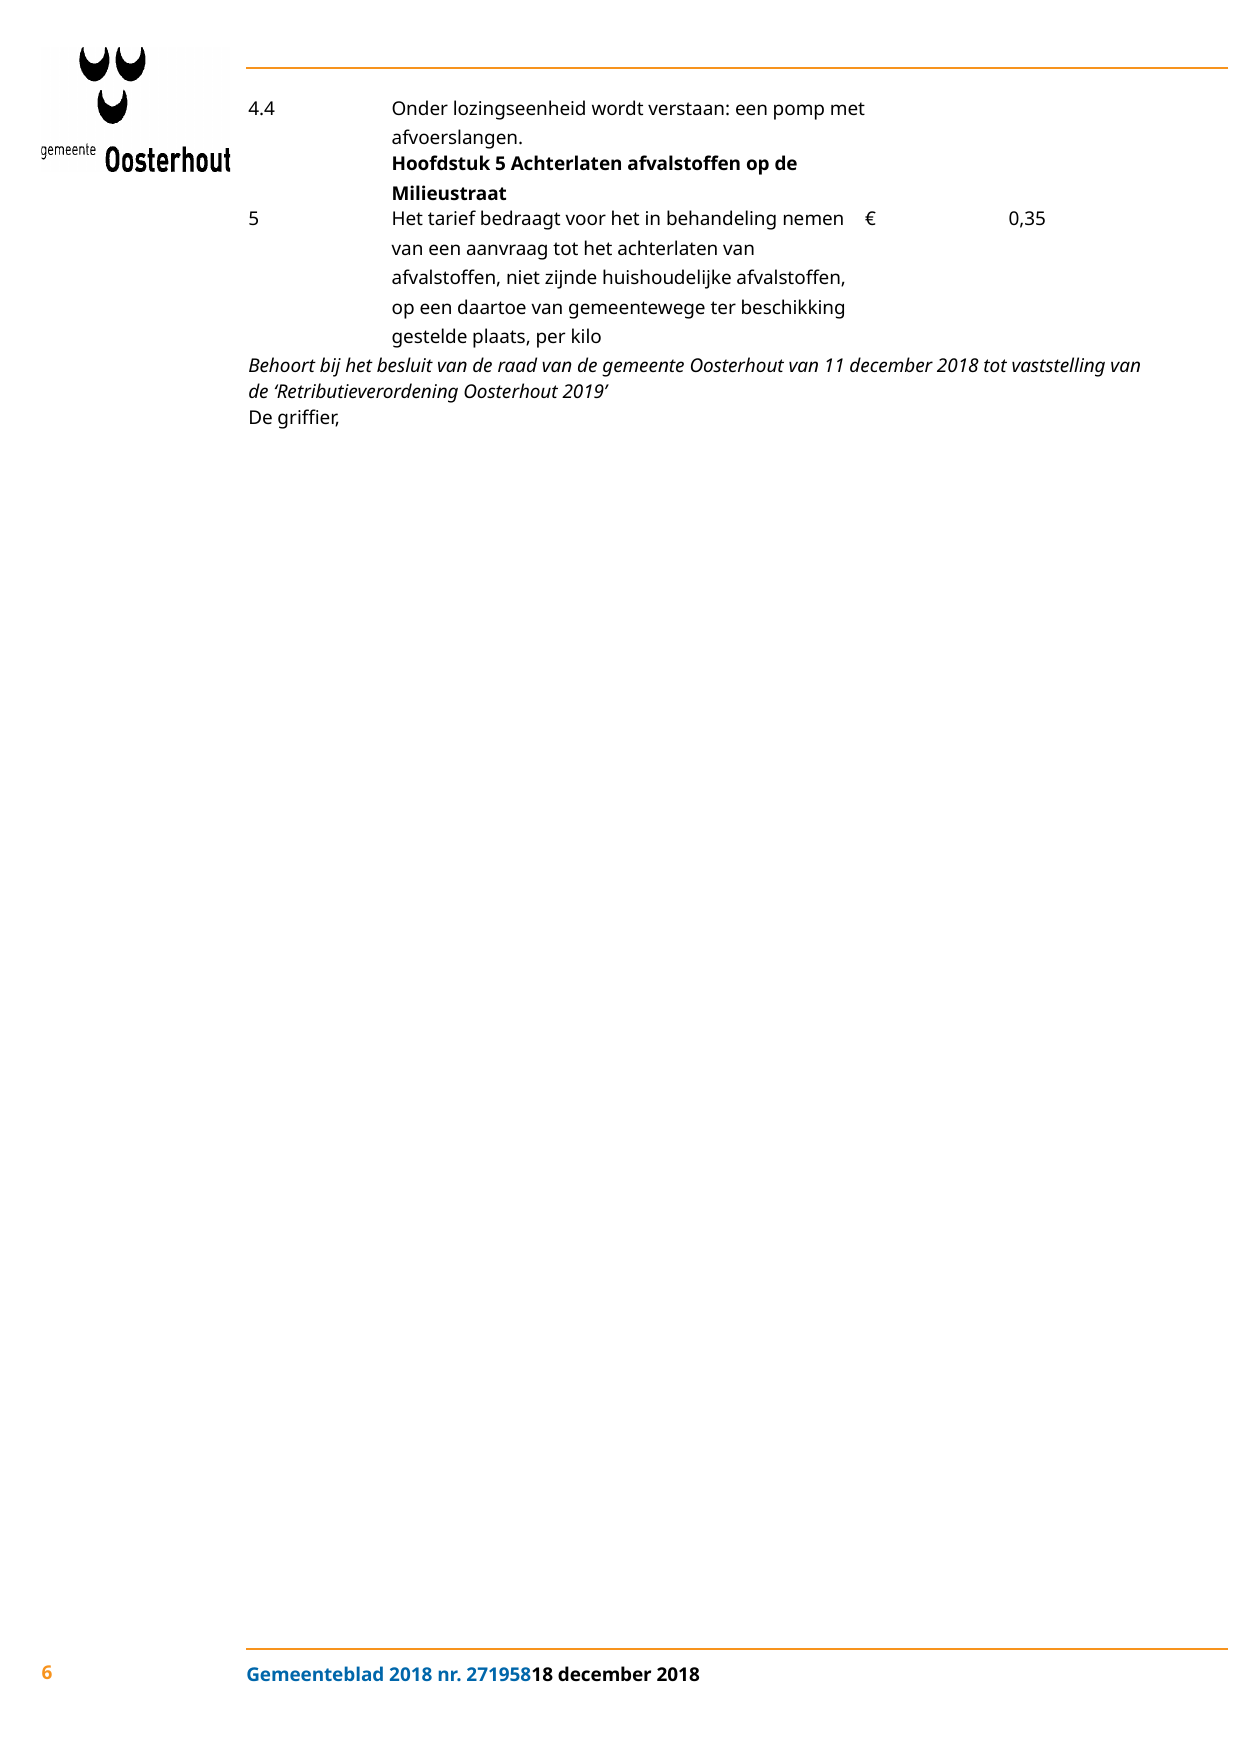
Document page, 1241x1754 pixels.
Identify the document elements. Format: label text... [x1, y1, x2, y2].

table_cell € [865, 205, 1008, 349]
table_cell Onder lozingseenheid wordt verstaan: een pomp met afvoerslangen. [391, 95, 865, 150]
text Behoort bij het besluit van de raad van de gemeente Oosterhout van 11 december 2018 tot vaststelling van de ‘Retributieverordening Oosterhout 2019’ [248, 353, 1152, 404]
table_cell 4.4 [248, 95, 391, 150]
table_cell [1008, 95, 1152, 150]
table_cell 5 [248, 205, 391, 349]
table_cell [248, 150, 391, 205]
picture [41, 47, 231, 172]
table_cell Hoofdstuk 5 Achterlaten afvalstoffen op de Milieustraat [391, 150, 865, 205]
table_cell Het tarief bedraagt voor het in behandeling nemen van een aanvraag tot het achterlaten van afvalstoffen, niet zijnde huishoudelijke afvalstoffen, op een daartoe van gemeentewege ter beschikking gestelde plaats, per kilo [391, 205, 865, 349]
table_cell [1008, 150, 1152, 205]
table_cell 0,35 [1008, 205, 1152, 349]
table_cell [865, 95, 1008, 150]
text De griffier, [248, 404, 1152, 430]
table_cell [865, 150, 1008, 205]
